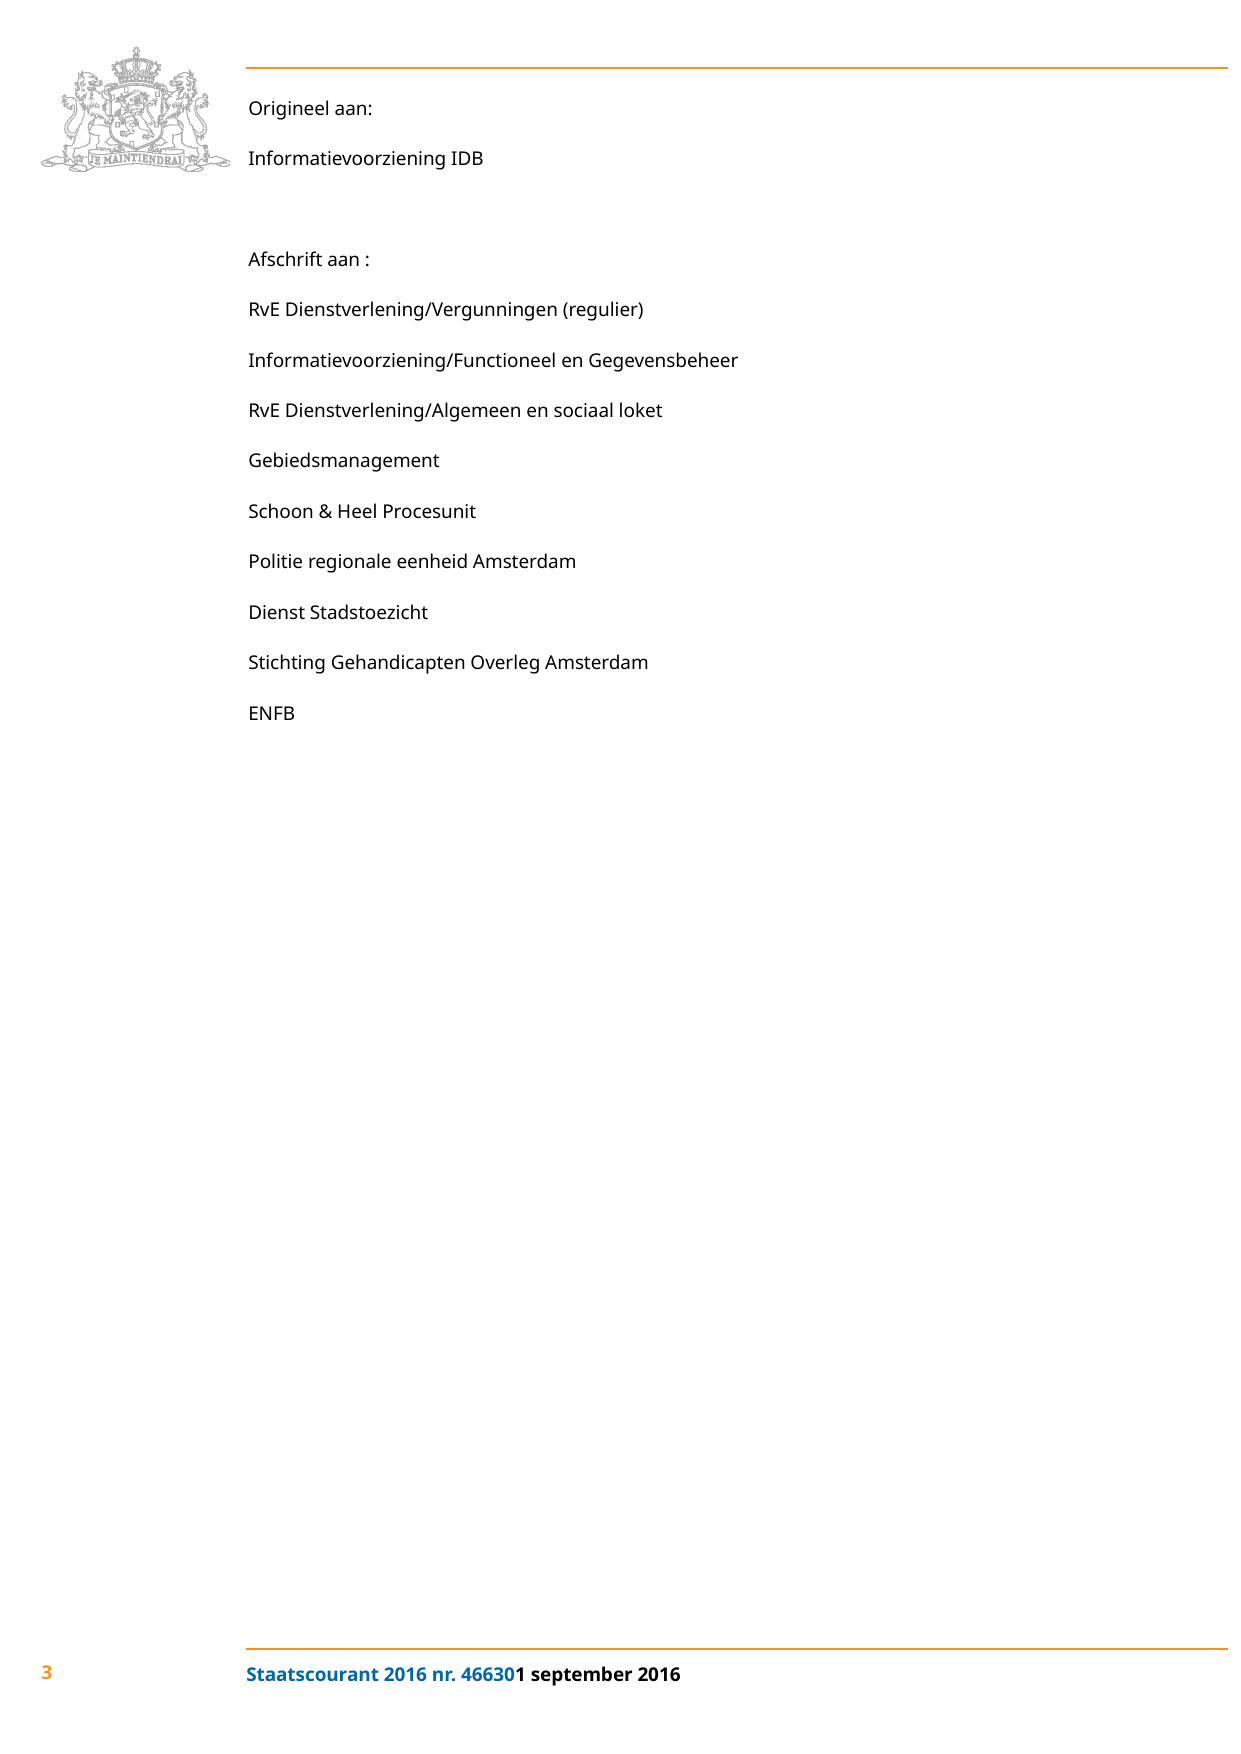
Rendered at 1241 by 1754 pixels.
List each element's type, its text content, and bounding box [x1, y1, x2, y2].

text ENFB [248, 700, 1152, 726]
text Stichting Gehandicapten Overleg Amsterdam [248, 649, 1152, 675]
text Origineel aan: [248, 95, 1152, 121]
text RvE Dienstverlening/Algemeen en sociaal loket [248, 397, 1152, 423]
text Informatievoorziening/Functioneel en Gegevensbeheer [248, 347, 1152, 373]
picture [41, 47, 231, 172]
text Schoon & Heel Procesunit [248, 498, 1152, 524]
text Gebiedsmanagement [248, 448, 1152, 473]
text Dienst Stadstoezicht [248, 599, 1152, 625]
text RvE Dienstverlening/Vergunningen (regulier) [248, 296, 1152, 322]
text Informatievoorziening IDB [248, 145, 1152, 171]
text Politie regionale eenheid Amsterdam [248, 548, 1152, 574]
text Afschrift aan : [248, 246, 1152, 272]
